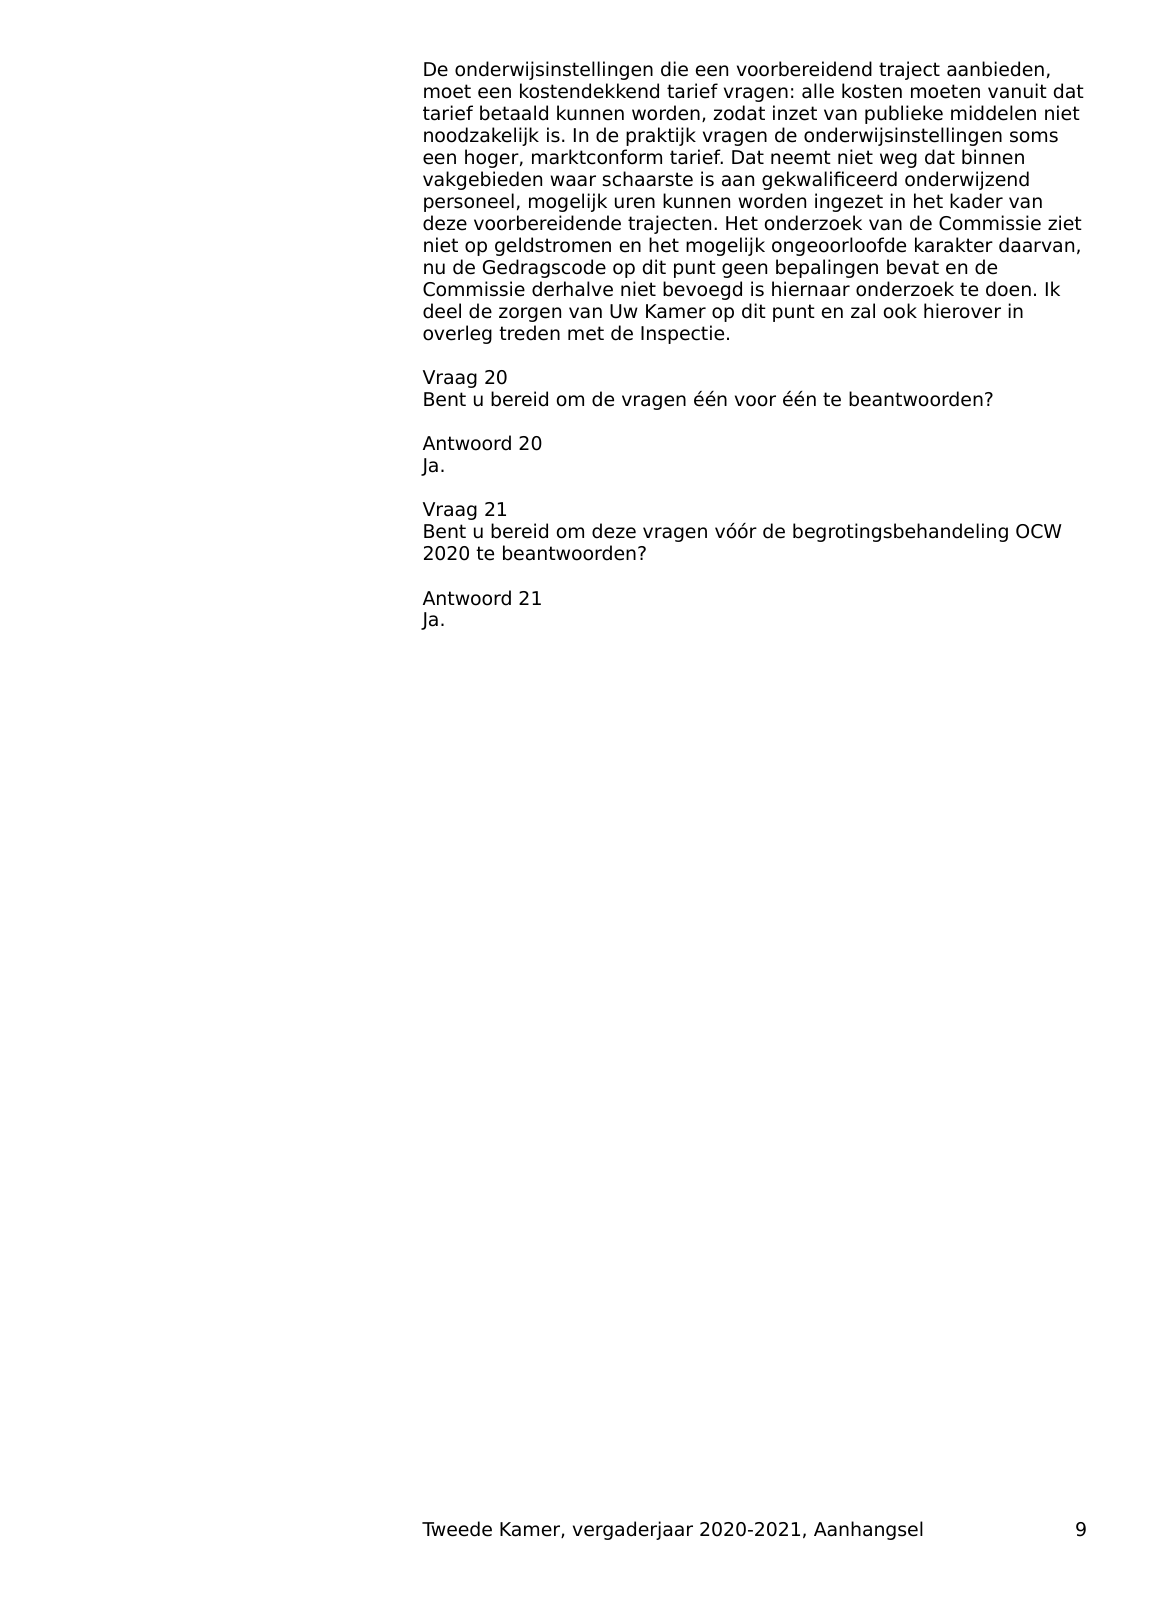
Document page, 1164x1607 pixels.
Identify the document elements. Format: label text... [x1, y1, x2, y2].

text Ja. [422, 455, 1087, 477]
text Vraag 20 [422, 367, 1087, 389]
text Bent u bereid om deze vragen vóór de begrotingsbehandeling OCW 2020 te beantwoorden? [422, 521, 1087, 565]
text Antwoord 20 [422, 433, 1087, 455]
text Antwoord 21 [422, 587, 1087, 609]
text Vraag 21 [422, 499, 1087, 521]
text De onderwijsinstellingen die een voorbereidend traject aanbieden, moet een kostendekkend tarief vragen: alle kosten moeten vanuit dat tarief betaald kunnen worden, zodat inzet van publieke middelen niet noodzakelijk is. In de praktijk vragen de onderwijsinstellingen soms een hoger, marktconform tarief. Dat neemt niet weg dat binnen vakgebieden waar schaarste is aan gekwalificeerd onderwijzend personeel, mogelijk uren kunnen worden ingezet in het kader van deze voorbereidende trajecten. Het onderzoek van de Commissie ziet niet op geldstromen en het mogelijk ongeoorloofde karakter daarvan, nu de Gedragscode op dit punt geen bepalingen bevat en de Commissie derhalve niet bevoegd is hiernaar onderzoek te doen. Ik deel de zorgen van Uw Kamer op dit punt en zal ook hierover in overleg treden met de Inspectie. [422, 59, 1087, 345]
text Bent u bereid om de vragen één voor één te beantwoorden? [422, 389, 1087, 411]
text Ja. [422, 609, 1087, 631]
